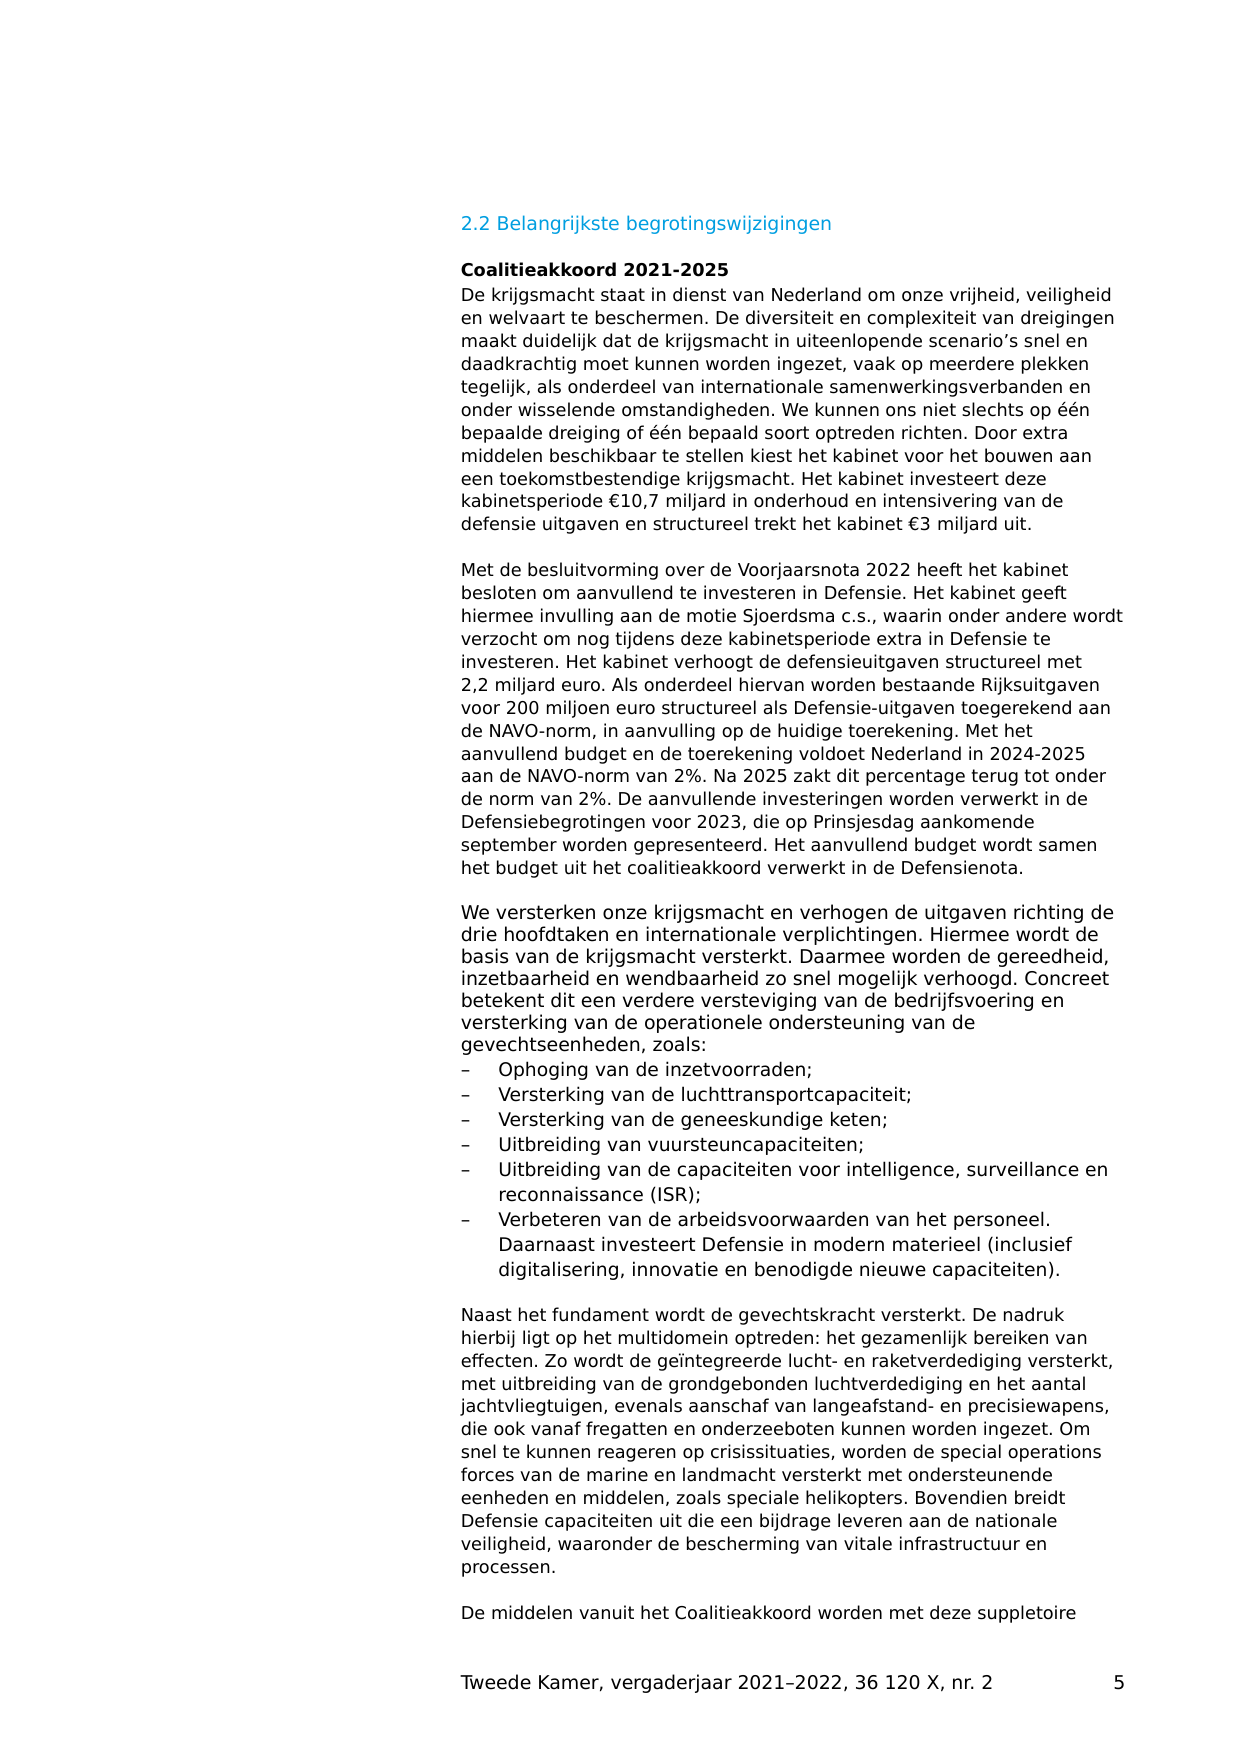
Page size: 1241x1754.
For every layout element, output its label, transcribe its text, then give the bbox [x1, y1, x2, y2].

text Naast het fundament wordt de gevechtskracht versterkt. De nadruk hierbij ligt op het multidomein optreden: het gezamenlijk bereiken van effecten. Zo wordt de geïntegreerde lucht- en raketverdediging versterkt, met uitbreiding van de grondgebonden luchtverdediging en het aantal jachtvliegtuigen, evenals aanschaf van langeafstand- en precisiewapens, die ook vanaf fregatten en onderzeeboten kunnen worden ingezet. Om snel te kunnen reageren op crisissituaties, worden de special operations forces van de marine en landmacht versterkt met ondersteunende eenheden en middelen, zoals speciale helikopters. Bovendien breidt Defensie capaciteiten uit die een bijdrage leveren aan de nationale veiligheid, waaronder de bescherming van vitale infrastructuur en processen. [461, 1303, 1125, 1578]
text Met de besluitvorming over de Voorjaarsnota 2022 heeft het kabinet besloten om aanvullend te investeren in Defensie. Het kabinet geeft hiermee invulling aan de motie Sjoerdsma c.s., waarin onder andere wordt verzocht om nog tijdens deze kabinetsperiode extra in Defensie te investeren. Het kabinet verhoogt de defensieuitgaven structureel met 2,2 miljard euro. Als onderdeel hiervan worden bestaande Rijksuitgaven voor 200 miljoen euro structureel als Defensie-uitgaven toegerekend aan de NAVO-norm, in aanvulling op de huidige toerekening. Met het aanvullend budget en de toerekening voldoet Nederland in 2024-2025 aan de NAVO-norm van 2%. Na 2025 zakt dit percentage terug tot onder de norm van 2%. De aanvullende investeringen worden verwerkt in de Defensiebegrotingen voor 2023, die op Prinsjesdag aankomende september worden gepresenteerd. Het aanvullend budget wordt samen het budget uit het coalitieakkoord verwerkt in de Defensienota. [461, 558, 1125, 879]
list Verbeteren van de arbeidsvoorwaarden van het personeel. Daarnaast investeert Defensie in modern materieel (inclusief digitalisering, innovatie en benodigde nieuwe capaciteiten). [461, 1206, 1125, 1281]
list Uitbreiding van de capaciteiten voor intelligence, surveillance en reconnaissance (ISR); [461, 1156, 1125, 1206]
text Coalitieakkoord 2021-2025 [461, 258, 1125, 281]
list Versterking van de geneeskundige keten; [461, 1106, 1125, 1131]
text De middelen vanuit het Coalitieakkoord worden met deze suppletoire [461, 1601, 1125, 1624]
list Ophoging van de inzetvoorraden; [461, 1056, 1125, 1081]
list Versterking van de luchttransportcapaciteit; [461, 1081, 1125, 1106]
list Uitbreiding van vuursteuncapaciteiten; [461, 1131, 1125, 1156]
text We versterken onze krijgsmacht en verhogen de uitgaven richting de drie hoofdtaken en internationale verplichtingen. Hiermee wordt de basis van de krijgsmacht versterkt. Daarmee worden de gereedheid, inzetbaarheid en wendbaarheid zo snel mogelijk verhoogd. Concreet betekent dit een verdere versteviging van de bedrijfsvoering en versterking van de operationele ondersteuning van de gevechtseenheden, zoals: [461, 902, 1125, 1056]
title 2.2 Belangrijkste begrotingswijzigingen [461, 213, 1125, 235]
text De krijgsmacht staat in dienst van Nederland om onze vrijheid, veiligheid en welvaart te beschermen. De diversiteit en complexiteit van dreigingen maakt duidelijk dat de krijgsmacht in uiteenlopende scenario’s snel en daadkrachtig moet kunnen worden ingezet, vaak op meerdere plekken tegelijk, als onderdeel van internationale samenwerkingsverbanden en onder wisselende omstandigheden. We kunnen ons niet slechts op één bepaalde dreiging of één bepaald soort optreden richten. Door extra middelen beschikbaar te stellen kiest het kabinet voor het bouwen aan een toekomstbestendige krijgsmacht. Het kabinet investeert deze kabinetsperiode €10,7 miljard in onderhoud en intensivering van de defensie uitgaven en structureel trekt het kabinet €3 miljard uit. [461, 283, 1125, 535]
